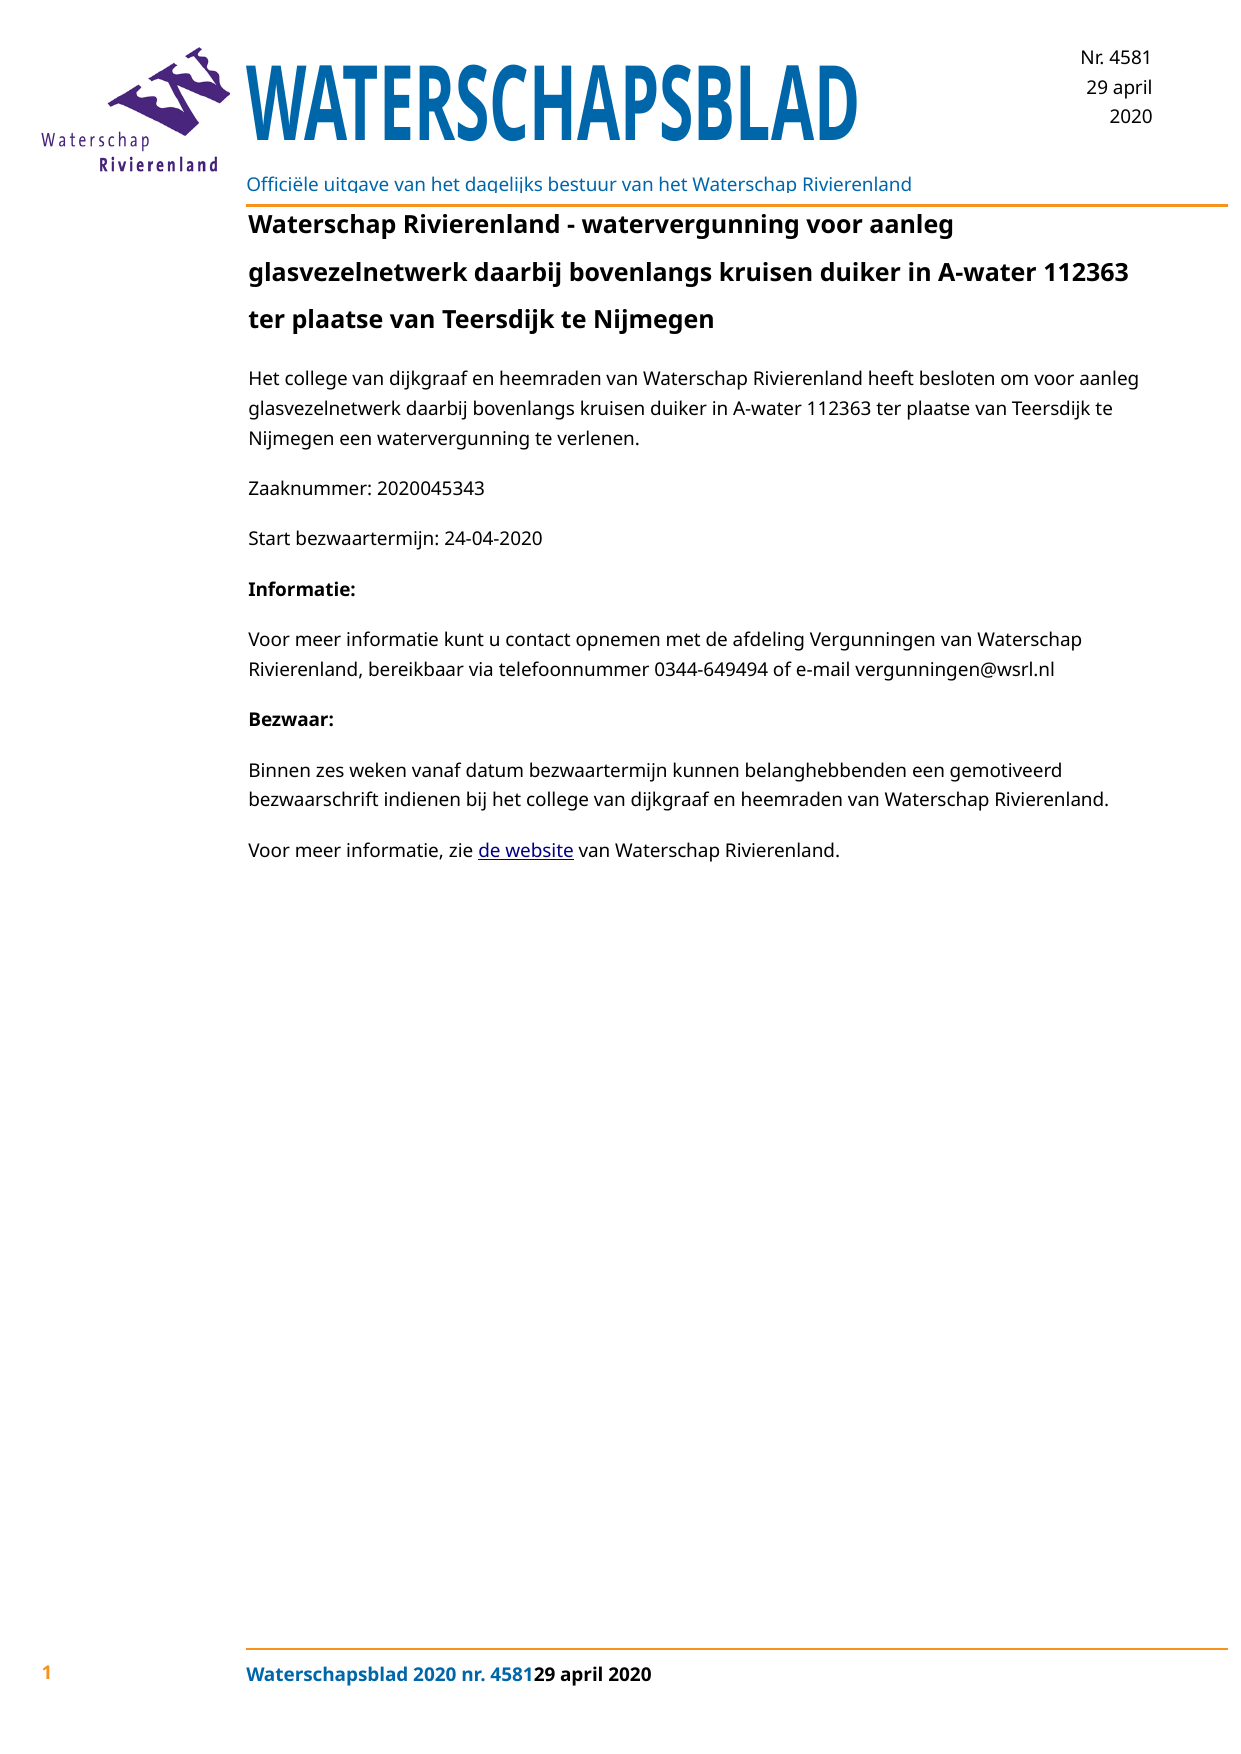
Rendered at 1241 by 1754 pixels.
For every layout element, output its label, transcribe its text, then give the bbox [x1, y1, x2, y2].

text Bezwaar: [248, 706, 1152, 732]
text Het college van dijkgraaf en heemraden van Waterschap Rivierenland heeft besloten om voor aanleg glasvezelnetwerk daarbij bovenlangs kruisen duiker in A-water 112363 ter plaatse van Teersdijk te Nijmegen een watervergunning te verlenen. [248, 366, 1152, 450]
text Zaaknummer: 2020045343 [248, 475, 1152, 501]
text Voor meer informatie kunt u contact opnemen met de afdeling Vergunningen van Waterschap Rivierenland, bereikbaar via telefoonnummer 0344-649494 of e-mail vergunningen@wsrl.nl [248, 626, 1152, 682]
picture [41, 47, 231, 172]
text Start bezwaartermijn: 24-04-2020 [248, 526, 1152, 551]
text Voor meer informatie, zie de website van Waterschap Rivierenland. [248, 837, 1152, 862]
text Informatie: [248, 576, 1152, 602]
text Binnen zes weken vanaf datum bezwaartermijn kunnen belanghebbenden een gemotiveerd bezwaarschrift indienen bij het college van dijkgraaf en heemraden van Waterschap Rivierenland. [248, 757, 1152, 812]
text Waterschap Rivierenland - watervergunning voor aanleg glasvezelnetwerk daarbij bovenlangs kruisen duiker in A-water 112363 ter plaatse van Teersdijk te Nijmegen [248, 207, 1152, 336]
